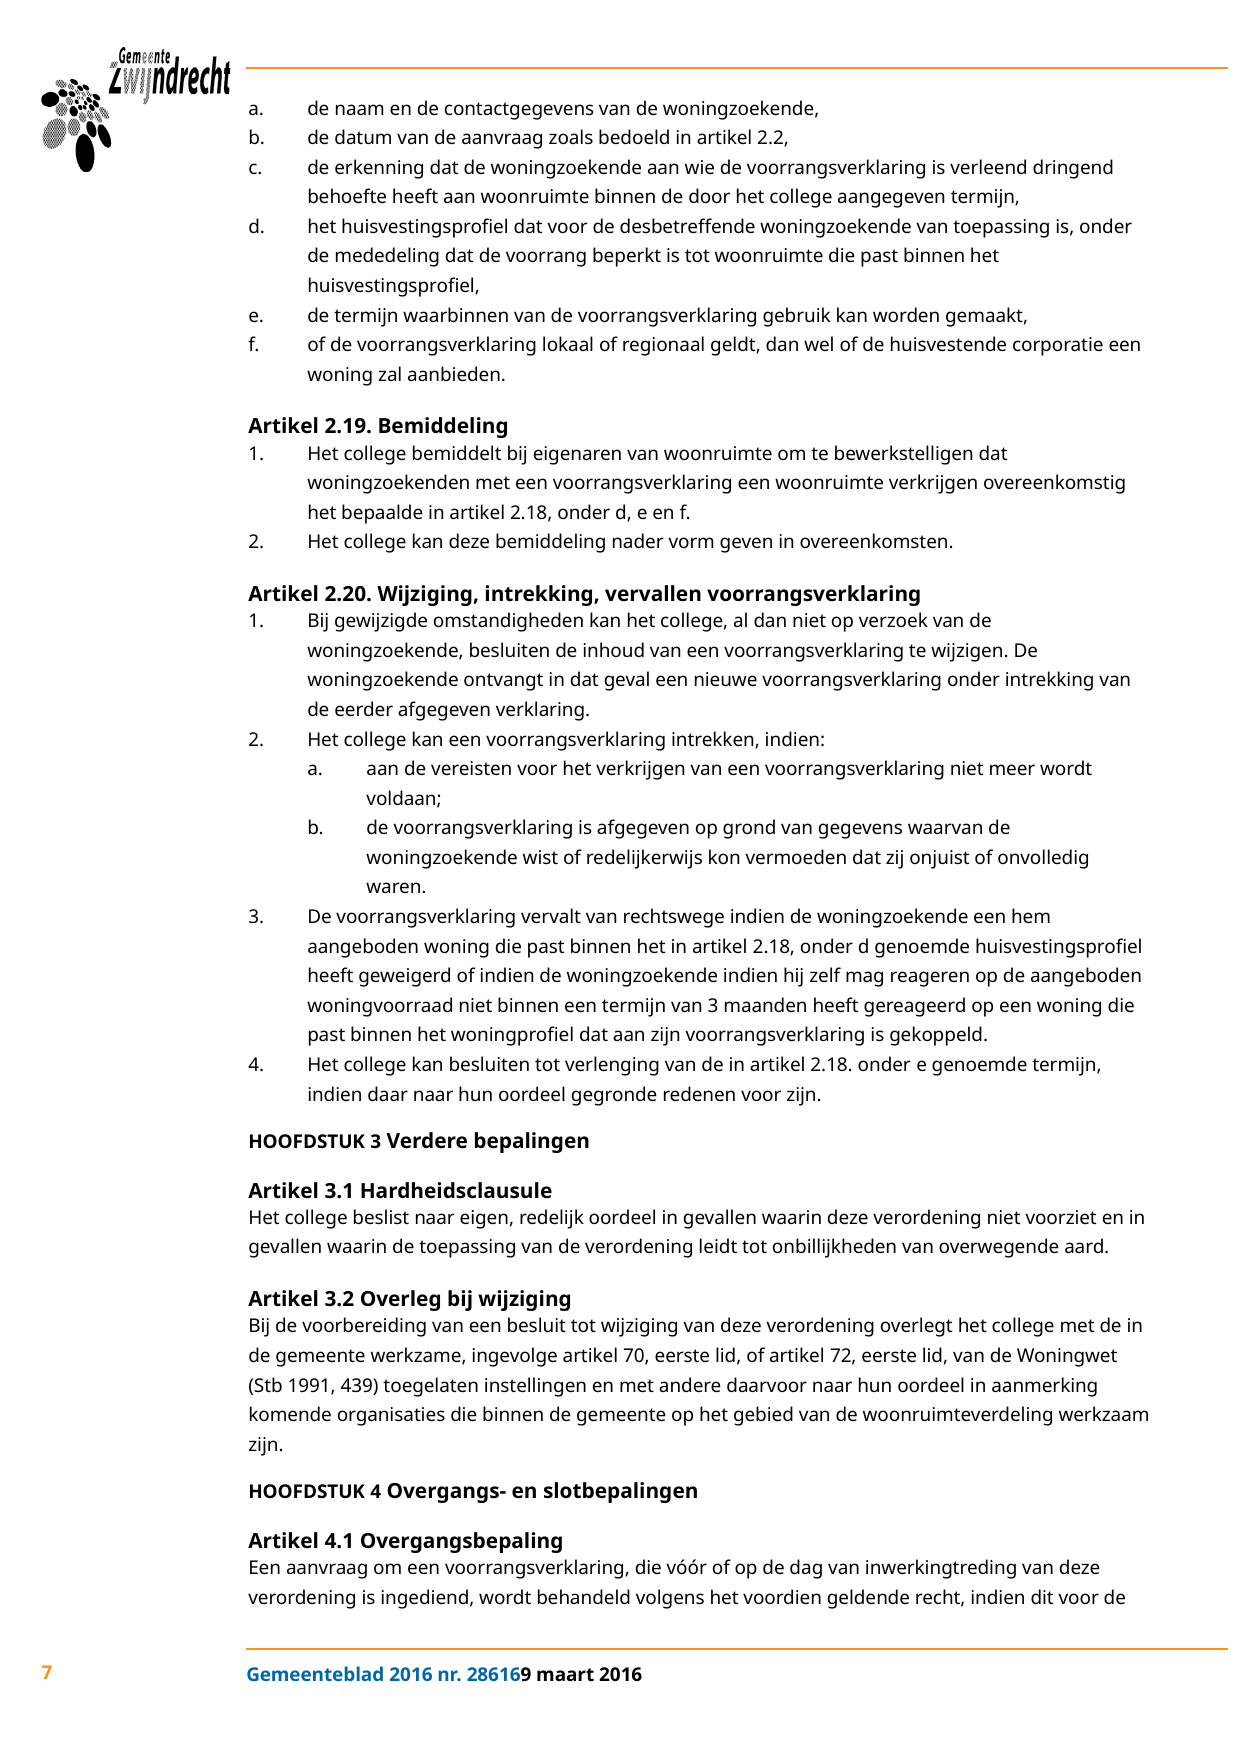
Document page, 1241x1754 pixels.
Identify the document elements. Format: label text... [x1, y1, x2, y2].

text Een aanvraag om een voorrangsverklaring, die vóór of op de dag van inwerkingtreding van deze verordening is ingediend, wordt behandeld volgens het voordien geldende recht, indien dit voor de [248, 1554, 1152, 1609]
list Het college kan besluiten tot verlenging van de in artikel 2.18. onder e genoemde termijn, indien daar naar hun oordeel gegronde redenen voor zijn. [248, 1051, 1152, 1107]
list de datum van de aanvraag zoals bedoeld in artikel 2.2, [248, 124, 1152, 150]
text Artikel 2.19. Bemiddeling [248, 411, 1152, 440]
text Bij de voorbereiding van een besluit tot wijziging van deze verordening overlegt het college met de in de gemeente werkzame, ingevolge artikel 70, eerste lid, of artikel 72, eerste lid, van de Woningwet (Stb 1991, 439) toegelaten instellingen en met andere daarvoor naar hun oordeel in aanmerking komende organisaties die binnen de gemeente op het gebied van de woonruimteverdeling werkzaam zijn. [248, 1313, 1152, 1457]
list Het college bemiddelt bij eigenaren van woonruimte om te bewerkstelligen dat woningzoekenden met een voorrangsverklaring een woonruimte verkrijgen overeenkomstig het bepaalde in artikel 2.18, onder d, e en f. [248, 440, 1152, 525]
list de termijn waarbinnen van de voorrangsverklaring gebruik kan worden gemaakt, [248, 302, 1152, 328]
text Artikel 4.1 Overgangsbepaling [248, 1526, 1152, 1554]
list De voorrangsverklaring vervalt van rechtswege indien de woningzoekende een hem aangeboden woning die past binnen het in artikel 2.18, onder d genoemde huisvestingsprofiel heeft geweigerd of indien de woningzoekende indien hij zelf mag reageren op de aangeboden woningvoorraad niet binnen een termijn van 3 maanden heeft gereageerd op een woning die past binnen het woningprofiel dat aan zijn voorrangsverklaring is gekoppeld. [248, 903, 1152, 1047]
text Artikel 2.20. Wijziging, intrekking, vervallen voorrangsverklaring [248, 579, 1152, 607]
text HOOFDSTUK 4 Overgangs- en slotbepalingen [248, 1477, 1152, 1505]
text Het college beslist naar eigen, redelijk oordeel in gevallen waarin deze verordening niet voorziet en in gevallen waarin de toepassing van de verordening leidt tot onbillijkheden van overwegende aard. [248, 1204, 1152, 1259]
list of de voorrangsverklaring lokaal of regionaal geldt, dan wel of de huisvestende corporatie een woning zal aanbieden. [248, 331, 1152, 387]
text Artikel 3.2 Overleg bij wijziging [248, 1284, 1152, 1313]
list het huisvestingsprofiel dat voor de desbetreffende woningzoekende van toepassing is, onder de mededeling dat de voorrang beperkt is tot woonruimte die past binnen het huisvestingsprofiel, [248, 213, 1152, 298]
list Het college kan een voorrangsverklaring intrekken, indien: [248, 726, 1152, 752]
list de naam en de contactgegevens van de woningzoekende, [248, 95, 1152, 121]
picture [41, 47, 231, 172]
text Artikel 3.1 Hardheidsclausule [248, 1176, 1152, 1204]
list Het college kan deze bemiddeling nader vorm geven in overeenkomsten. [248, 529, 1152, 554]
list de erkenning dat de woningzoekende aan wie de voorrangsverklaring is verleend dringend behoefte heeft aan woonruimte binnen de door het college aangegeven termijn, [248, 154, 1152, 209]
list Bij gewijzigde omstandigheden kan het college, al dan niet op verzoek van de woningzoekende, besluiten de inhoud van een voorrangsverklaring te wijzigen. De woningzoekende ontvangt in dat geval een nieuwe voorrangsverklaring onder intrekking van de eerder afgegeven verklaring. [248, 607, 1152, 722]
list aan de vereisten voor het verkrijgen van een voorrangsverklaring niet meer wordt voldaan; [307, 755, 1152, 811]
text HOOFDSTUK 3 Verdere bepalingen [248, 1126, 1152, 1155]
list de voorrangsverklaring is afgegeven op grond van gegevens waarvan de woningzoekende wist of redelijkerwijs kon vermoeden dat zij onjuist of onvolledig waren. [307, 814, 1152, 899]
